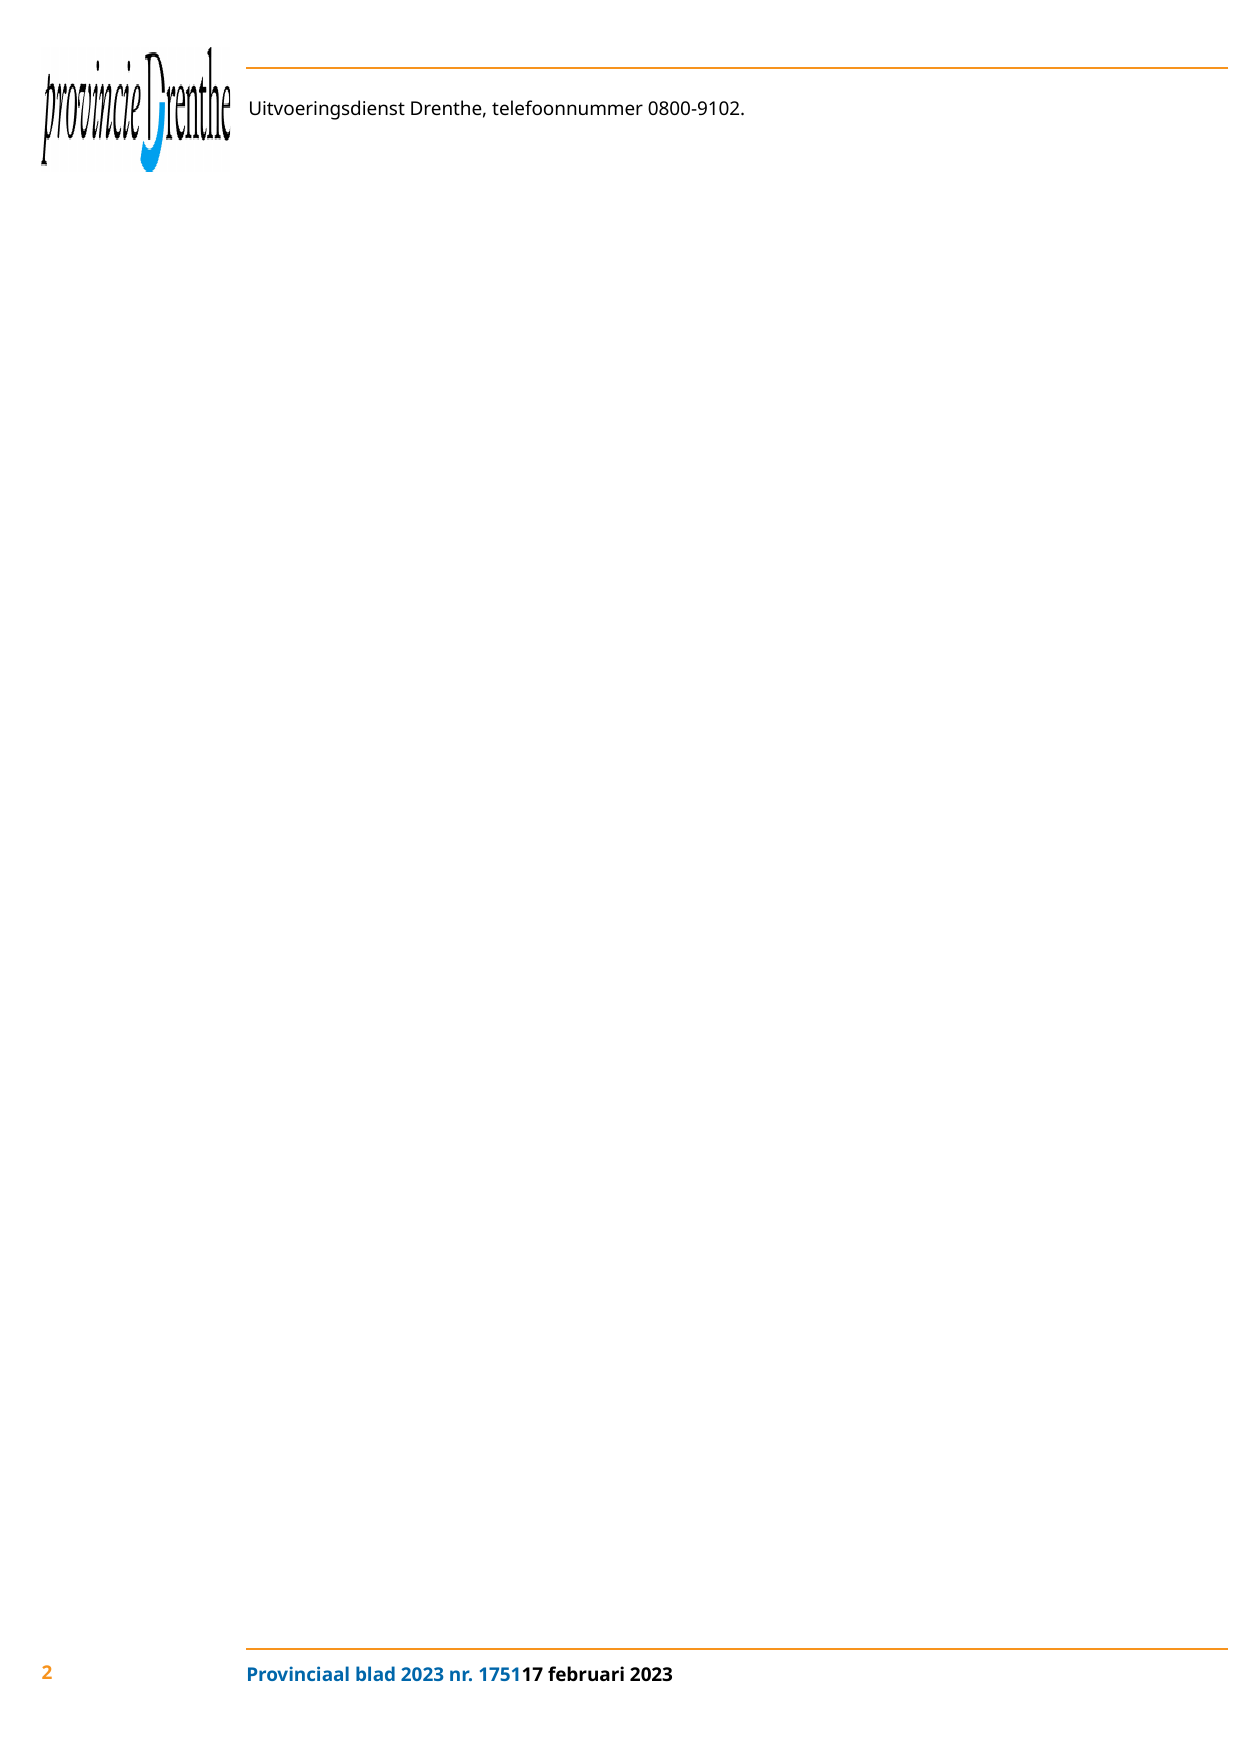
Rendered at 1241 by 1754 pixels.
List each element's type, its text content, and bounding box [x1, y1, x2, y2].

picture [41, 47, 231, 172]
text Uitvoeringsdienst Drenthe, telefoonnummer 0800-9102. [248, 95, 1152, 121]
